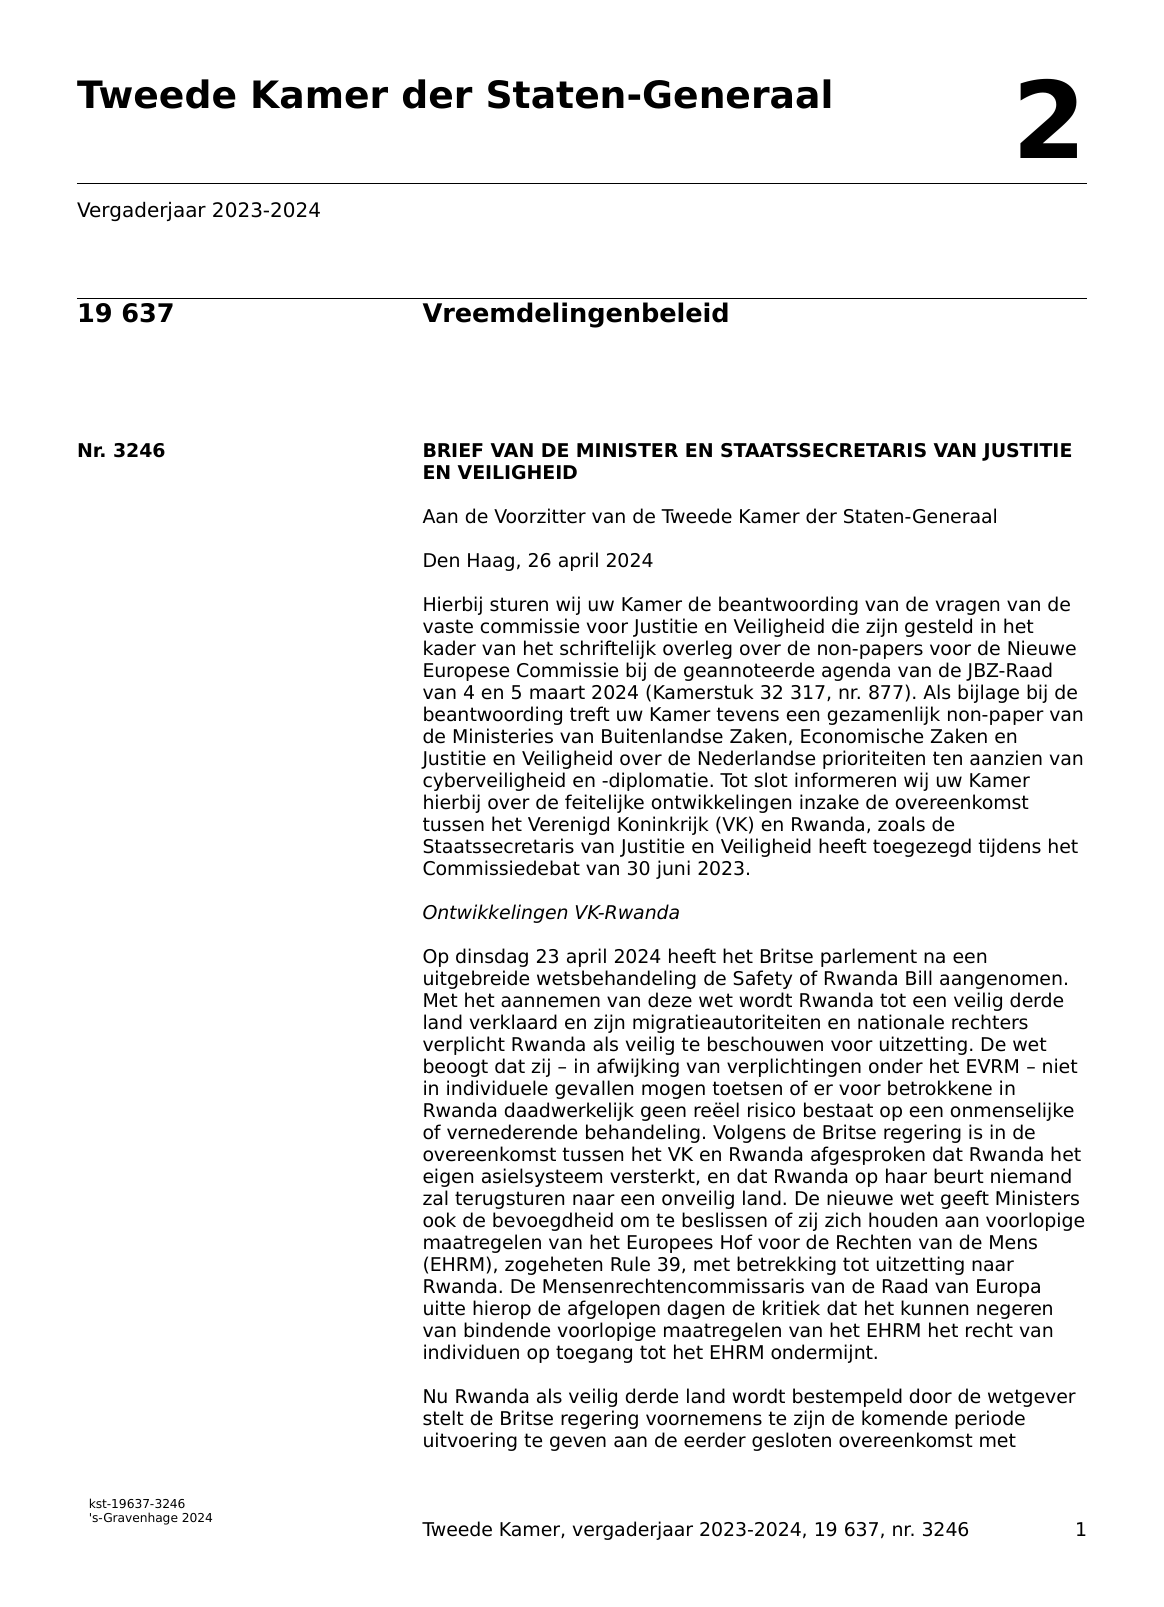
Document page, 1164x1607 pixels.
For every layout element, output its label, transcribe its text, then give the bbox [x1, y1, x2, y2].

text Nu Rwanda als veilig derde land wordt bestempeld door de wetgever stelt de Britse regering voornemens te zijn de komende periode uitvoering te geven aan de eerder gesloten overeenkomst met [422, 1386, 1087, 1452]
subtitle Ontwikkelingen VK-Rwanda [422, 902, 1087, 924]
text 's-Gravenhage 2024 [88, 1511, 323, 1525]
text Op dinsdag 23 april 2024 heeft het Britse parlement na een uitgebreide wetsbehandeling de Safety of Rwanda Bill aangenomen. Met het aannemen van deze wet wordt Rwanda tot een veilig derde land verklaard en zijn migratieautoriteiten en nationale rechters verplicht Rwanda als veilig te beschouwen voor uitzetting. De wet beoogt dat zij – in afwijking van verplichtingen onder het EVRM – niet in individuele gevallen mogen toetsen of er voor betrokkene in Rwanda daadwerkelijk geen reëel risico bestaat op een onmenselijke of vernederende behandeling. Volgens de Britse regering is in de overeenkomst tussen het VK en Rwanda afgesproken dat Rwanda het eigen asielsysteem versterkt, en dat Rwanda op haar beurt niemand zal terugsturen naar een onveilig land. De nieuwe wet geeft Ministers ook de bevoegdheid om te beslissen of zij zich houden aan voorlopige maatregelen van het Europees Hof voor de Rechten van de Mens (EHRM), zogeheten Rule 39, met betrekking tot uitzetting naar Rwanda. De Mensenrechtencommissaris van de Raad van Europa uitte hierop de afgelopen dagen de kritiek dat het kunnen negeren van bindende voorlopige maatregelen van het EHRM het recht van individuen op toegang tot het EHRM ondermijnt. [422, 946, 1087, 1364]
table_header 2 [886, 59, 1087, 183]
table_cell Vergaderjaar 2023-2024 [77, 184, 1087, 298]
text Aan de Voorzitter van de Tweede Kamer der Staten-Generaal [422, 506, 1087, 528]
text Hierbij sturen wij uw Kamer de beantwoording van de vragen van de vaste commissie voor Justitie en Veiligheid die zijn gesteld in het kader van het schriftelijk overleg over de non-papers voor de Nieuwe Europese Commissie bij de geannoteerde agenda van de JBZ-Raad van 4 en 5 maart 2024 (Kamerstuk 32 317, nr. 877). Als bijlage bij de beantwoording treft uw Kamer tevens een gezamenlijk non-paper van de Ministeries van Buitenlandse Zaken, Economische Zaken en Justitie en Veiligheid over de Nederlandse prioriteiten ten aanzien van cyberveiligheid en -diplomatie. Tot slot informeren wij uw Kamer hierbij over de feitelijke ontwikkelingen inzake de overeenkomst tussen het Verenigd Koninkrijk (VK) en Rwanda, zoals de Staatssecretaris van Justitie en Veiligheid heeft toegezegd tijdens het Commissiedebat van 30 juni 2023. [422, 594, 1087, 880]
text kst-19637-3246 [88, 1497, 323, 1511]
table_header Tweede Kamer der Staten-Generaal [77, 59, 886, 183]
text Den Haag, 26 april 2024 [422, 550, 1087, 572]
subtitle Nr. 3246 BRIEF VAN DE MINISTER EN STAATSSECRETARIS VAN JUSTITIE EN VEILIGHEID [77, 440, 1087, 484]
subtitle 19 637 Vreemdelingenbeleid [77, 299, 1087, 329]
